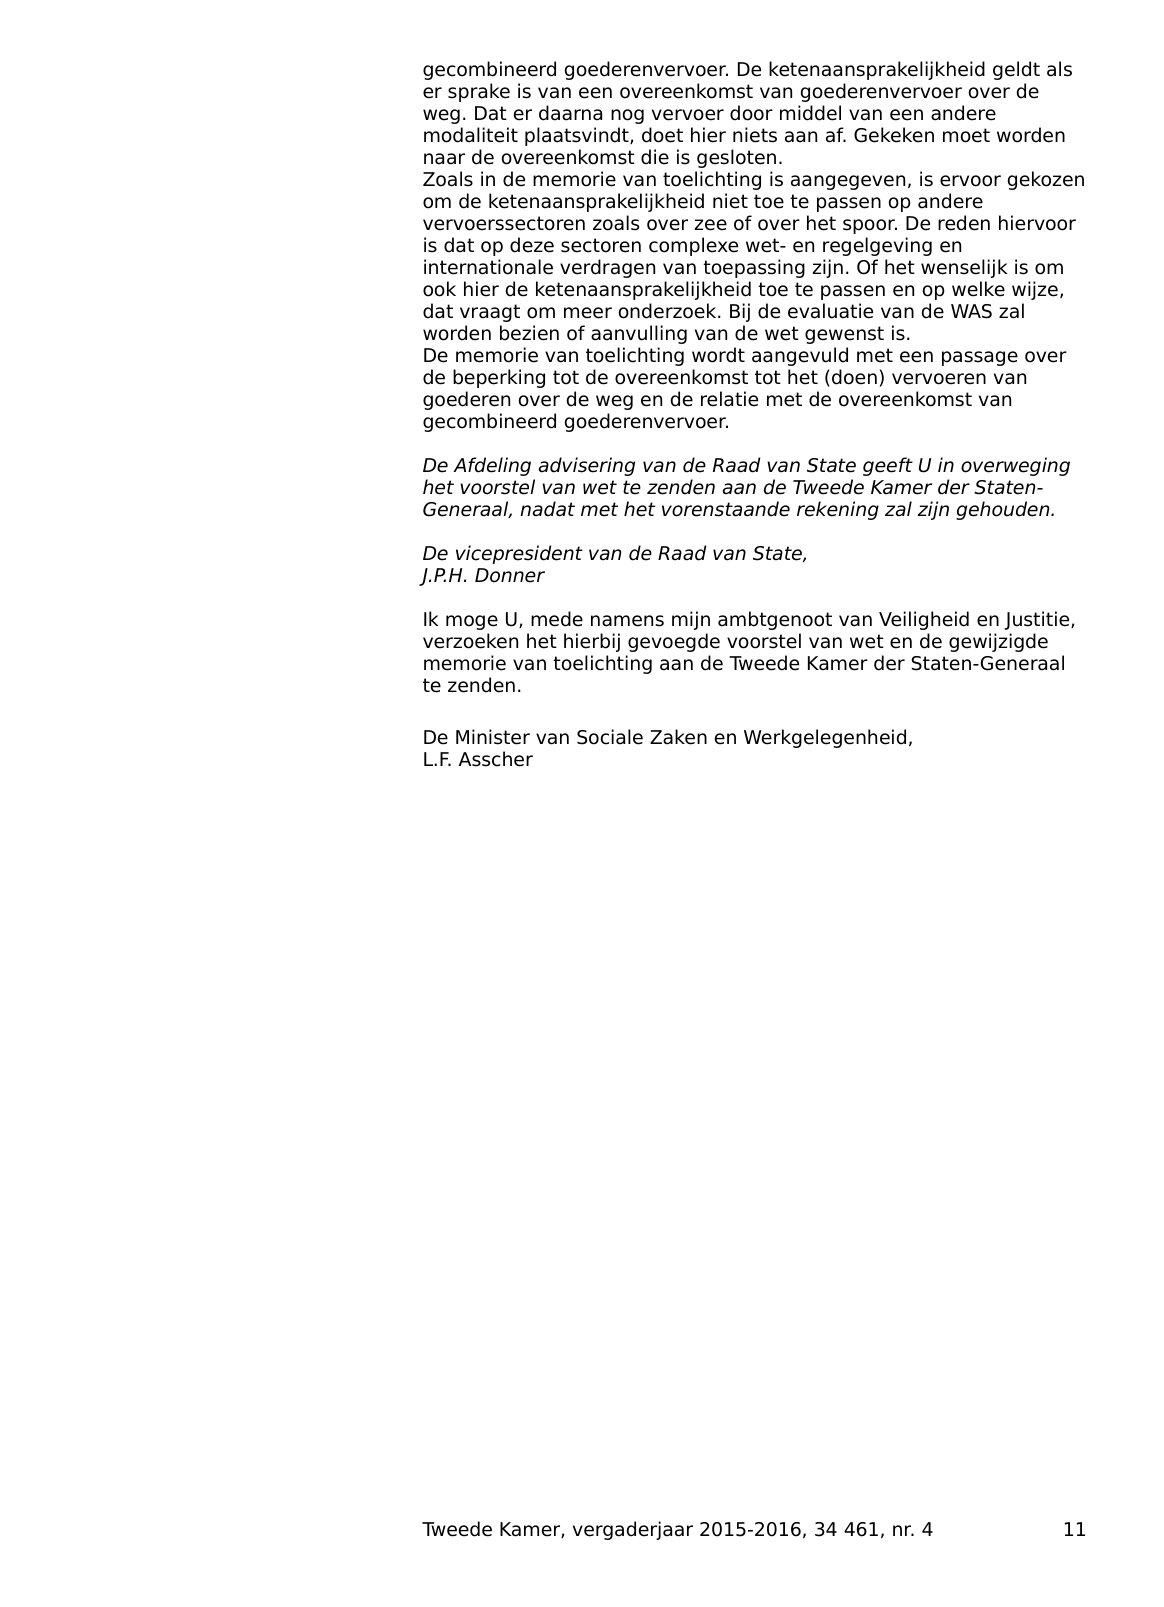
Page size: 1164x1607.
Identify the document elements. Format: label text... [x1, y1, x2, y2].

text De vicepresident van de Raad van State, [422, 543, 1087, 565]
text De Afdeling advisering van de Raad van State geeft U in overweging het voorstel van wet te zenden aan de Tweede Kamer der Staten-Generaal, nadat met het vorenstaande rekening zal zijn gehouden. [422, 455, 1087, 521]
text De Minister van Sociale Zaken en Werkgelegenheid, L.F. Asscher [422, 727, 1087, 771]
text Zoals in de memorie van toelichting is aangegeven, is ervoor gekozen om de ketenaansprakelijkheid niet toe te passen op andere vervoerssectoren zoals over zee of over het spoor. De reden hiervoor is dat op deze sectoren complexe wet- en regelgeving en internationale verdragen van toepassing zijn. Of het wenselijk is om ook hier de ketenaansprakelijkheid toe te passen en op welke wijze, dat vraagt om meer onderzoek. Bij de evaluatie van de WAS zal worden bezien of aanvulling van de wet gewenst is. [422, 169, 1087, 345]
text De memorie van toelichting wordt aangevuld met een passage over de beperking tot de overeenkomst tot het (doen) vervoeren van goederen over de weg en de relatie met de overeenkomst van gecombineerd goederenvervoer. [422, 345, 1087, 433]
text gecombineerd goederenvervoer. De ketenaansprakelijkheid geldt als er sprake is van een overeenkomst van goederenvervoer over de weg. Dat er daarna nog vervoer door middel van een andere modaliteit plaatsvindt, doet hier niets aan af. Gekeken moet worden naar de overeenkomst die is gesloten. [422, 59, 1087, 169]
text J.P.H. Donner [422, 565, 1087, 587]
text Ik moge U, mede namens mijn ambtgenoot van Veiligheid en Justitie, verzoeken het hierbij gevoegde voorstel van wet en de gewijzigde memorie van toelichting aan de Tweede Kamer der Staten-Generaal te zenden. [422, 609, 1087, 697]
